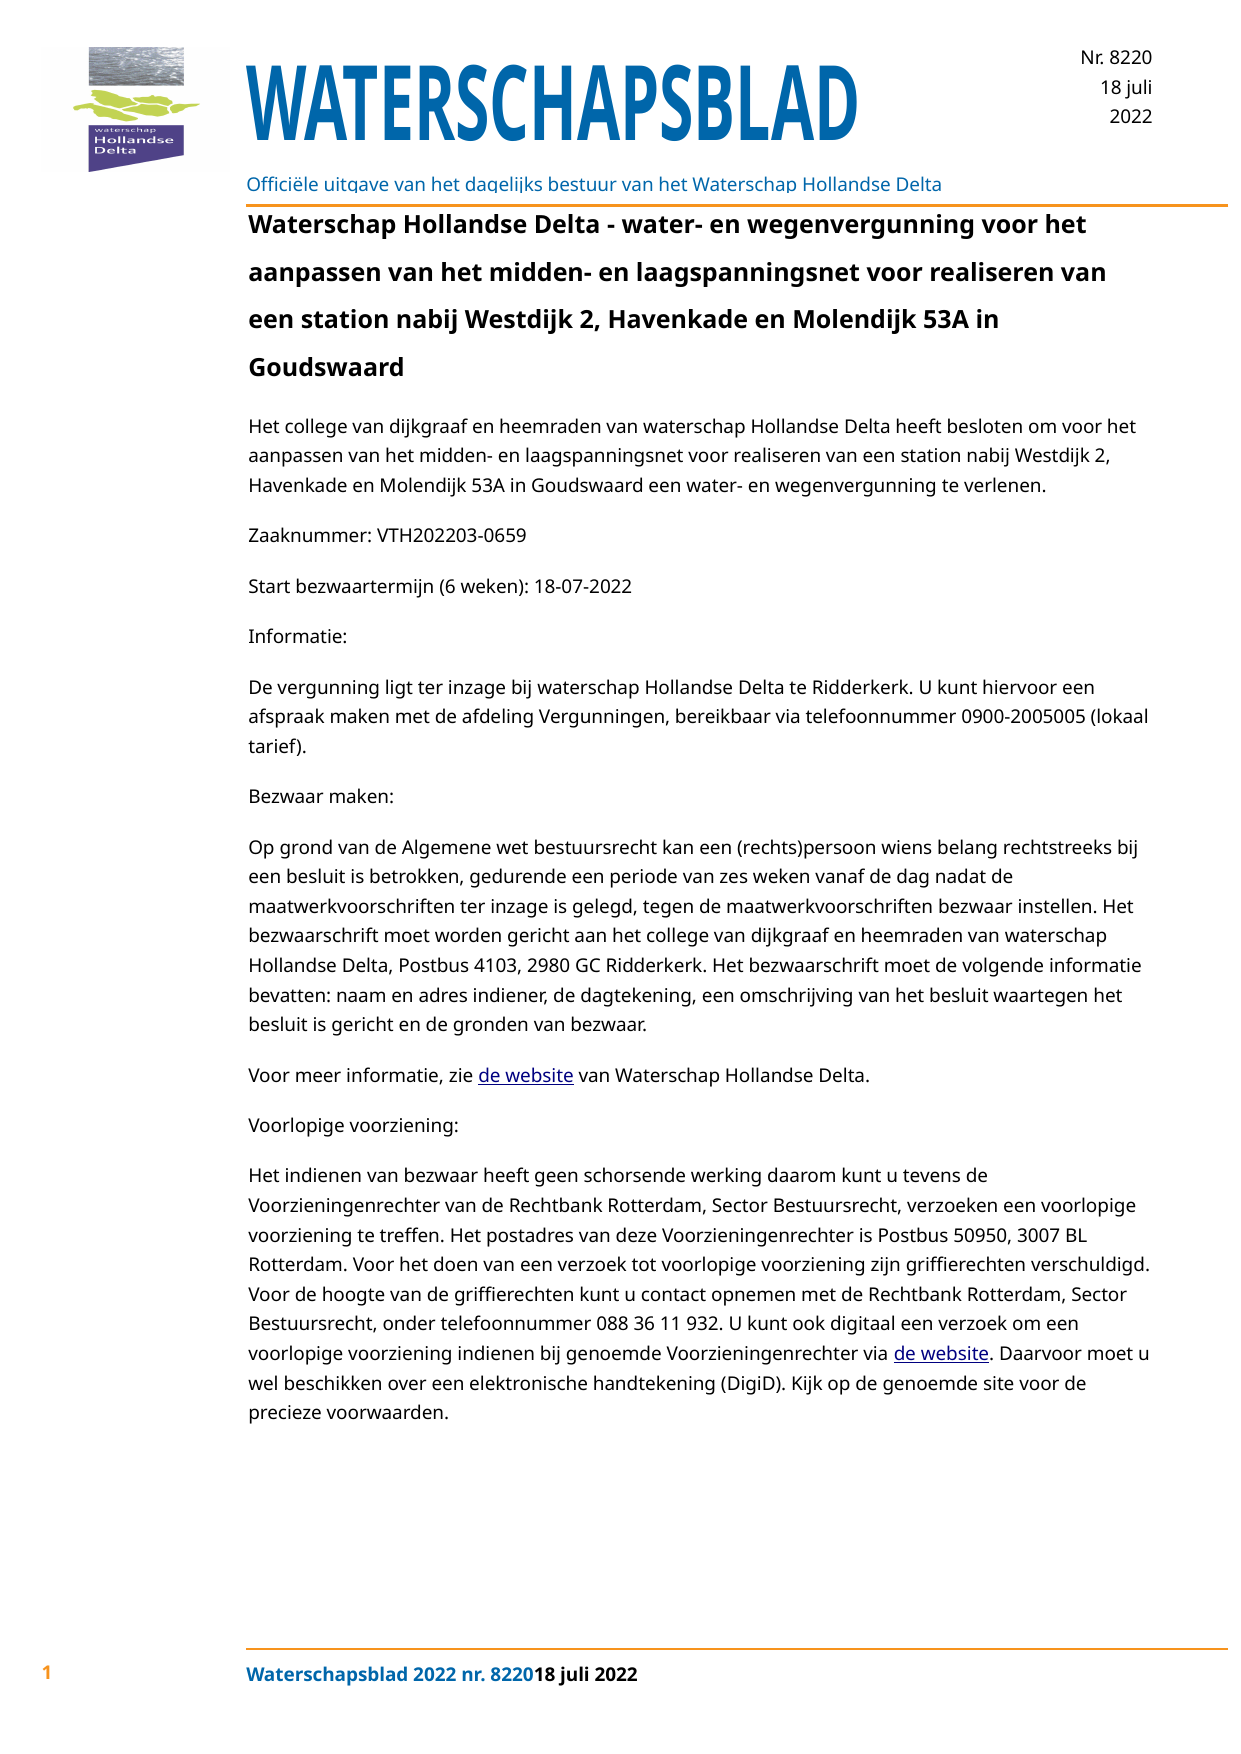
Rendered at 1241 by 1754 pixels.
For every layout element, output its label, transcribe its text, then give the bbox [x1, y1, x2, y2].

picture [41, 47, 231, 172]
text Zaaknummer: VTH202203-0659 [248, 523, 1152, 548]
text Waterschap Hollandse Delta - water- en wegenvergunning voor het aanpassen van het midden- en laagspanningsnet voor realiseren van een station nabij Westdijk 2, Havenkade en Molendijk 53A in Goudswaard [248, 207, 1152, 384]
text Bezwaar maken: [248, 783, 1152, 809]
text Voor meer informatie, zie de website van Waterschap Hollandse Delta. [248, 1062, 1152, 1088]
text Het college van dijkgraaf en heemraden van waterschap Hollandse Delta heeft besloten om voor het aanpassen van het midden- en laagspanningsnet voor realiseren van een station nabij Westdijk 2, Havenkade en Molendijk 53A in Goudswaard een water- en wegenvergunning te verlenen. [248, 413, 1152, 498]
text Informatie: [248, 623, 1152, 649]
text De vergunning ligt ter inzage bij waterschap Hollandse Delta te Ridderkerk. U kunt hiervoor een afspraak maken met de afdeling Vergunningen, bereikbaar via telefoonnummer 0900-2005005 (lokaal tarief). [248, 674, 1152, 759]
text Op grond van de Algemene wet bestuursrecht kan een (rechts)persoon wiens belang rechtstreeks bij een besluit is betrokken, gedurende een periode van zes weken vanaf de dag nadat de maatwerkvoorschriften ter inzage is gelegd, tegen de maatwerkvoorschriften bezwaar instellen. Het bezwaarschrift moet worden gericht aan het college van dijkgraaf en heemraden van waterschap Hollandse Delta, Postbus 4103, 2980 GC Ridderkerk. Het bezwaarschrift moet de volgende informatie bevatten: naam en adres indiener, de dagtekening, een omschrijving van het besluit waartegen het besluit is gericht en de gronden van bezwaar. [248, 834, 1152, 1037]
text Start bezwaartermijn (6 weken): 18-07-2022 [248, 573, 1152, 599]
text Voorlopige voorziening: [248, 1112, 1152, 1138]
text Het indienen van bezwaar heeft geen schorsende werking daarom kunt u tevens de Voorzieningenrechter van de Rechtbank Rotterdam, Sector Bestuursrecht, verzoeken een voorlopige voorziening te treffen. Het postadres van deze Voorzieningenrechter is Postbus 50950, 3007 BL Rotterdam. Voor het doen van een verzoek tot voorlopige voorziening zijn griffierechten verschuldigd. Voor de hoogte van de griffierechten kunt u contact opnemen met de Rechtbank Rotterdam, Sector Bestuursrecht, onder telefoonnummer 088 36 11 932. U kunt ook digitaal een verzoek om een voorlopige voorziening indienen bij genoemde Voorzieningenrechter via de website. Daarvoor moet u wel beschikken over een elektronische handtekening (DigiD). Kijk op de genoemde site voor de precieze voorwaarden. [248, 1163, 1152, 1425]
